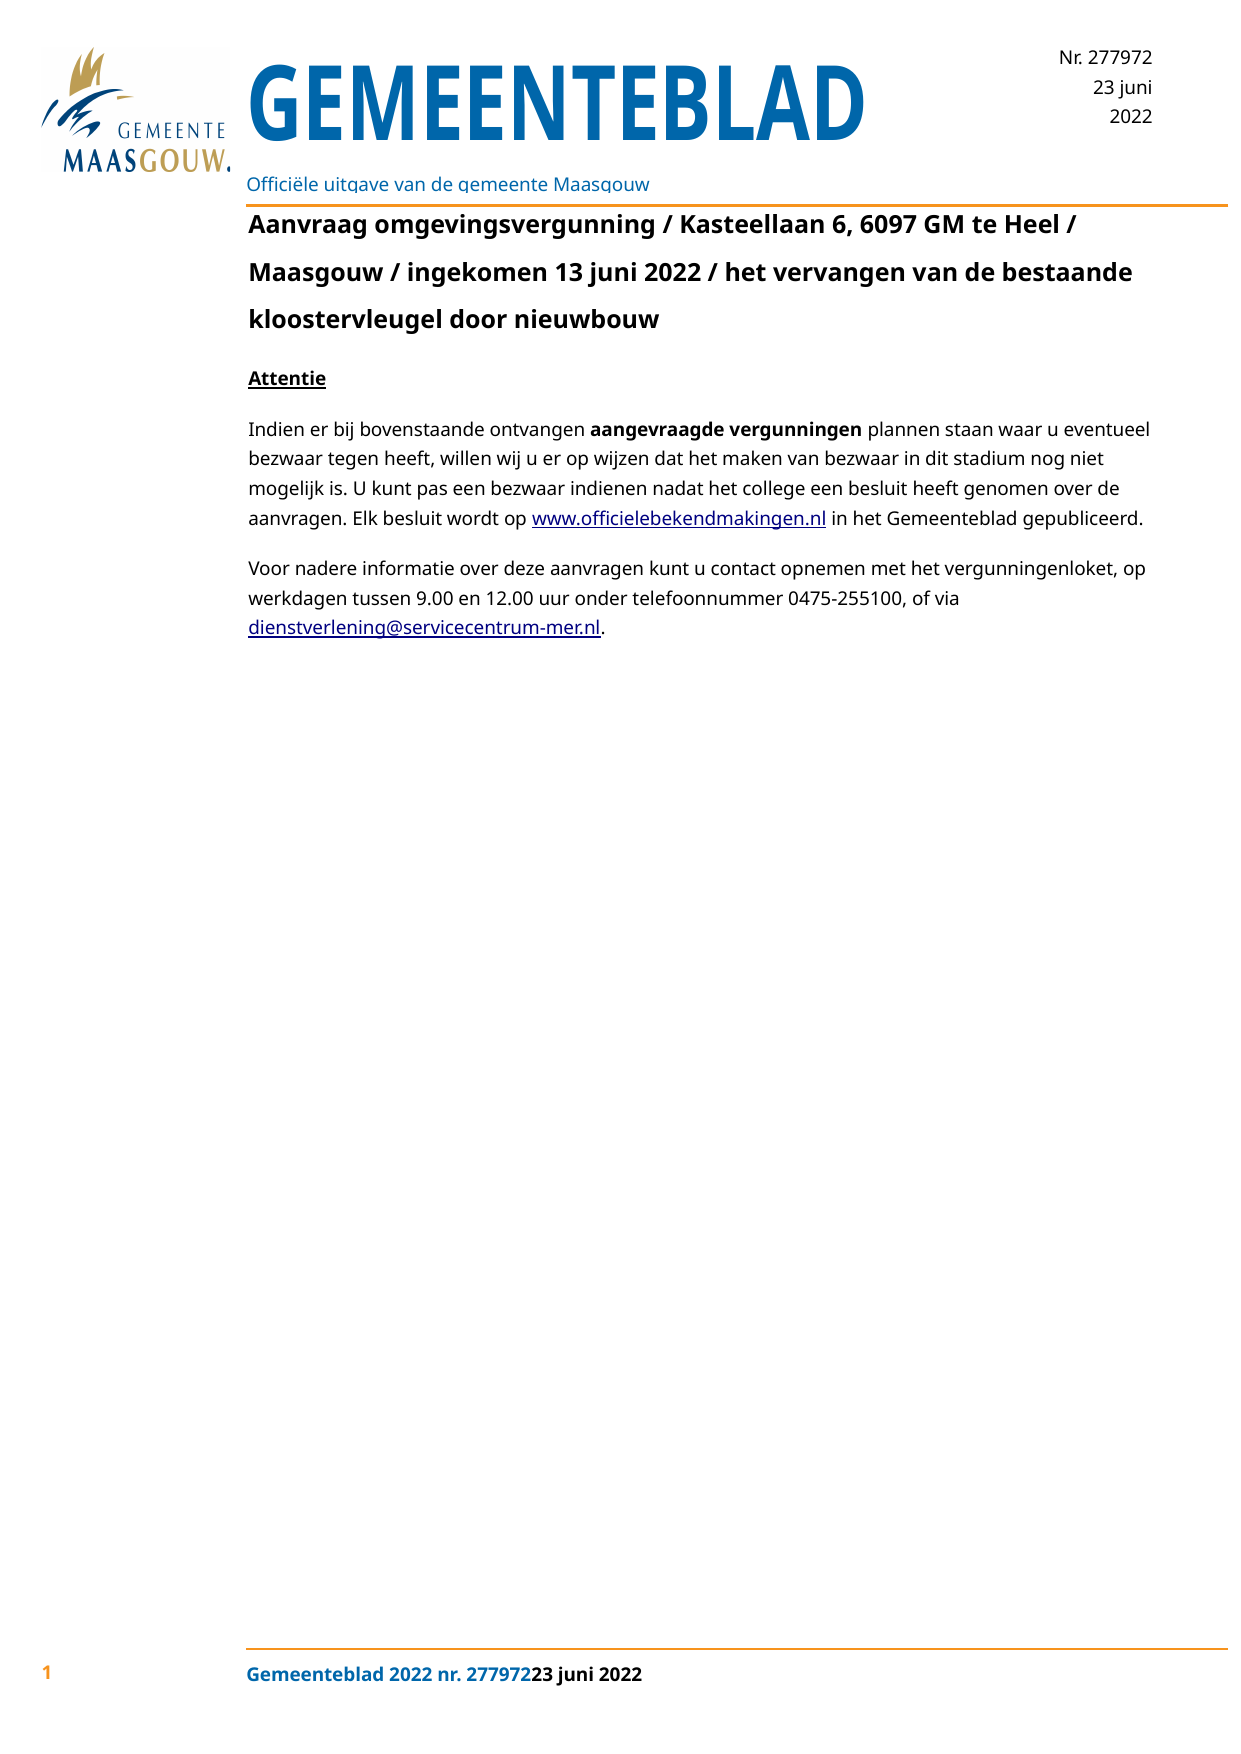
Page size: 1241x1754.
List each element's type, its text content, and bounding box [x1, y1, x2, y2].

text Indien er bij bovenstaande ontvangen aangevraagde vergunningen plannen staan waar u eventueel bezwaar tegen heeft, willen wij u er op wijzen dat het maken van bezwaar in dit stadium nog niet mogelijk is. U kunt pas een bezwaar indienen nadat het college een besluit heeft genomen over de aanvragen. Elk besluit wordt op www.officielebekendmakingen.nl in het Gemeenteblad gepubliceerd. [248, 416, 1152, 530]
picture [41, 47, 231, 172]
text Attentie [248, 366, 1152, 391]
text Aanvraag omgevingsvergunning / Kasteellaan 6, 6097 GM te Heel / Maasgouw / ingekomen 13 juni 2022 / het vervangen van de bestaande kloostervleugel door nieuwbouw [248, 207, 1152, 336]
text Voor nadere informatie over deze aanvragen kunt u contact opnemen met het vergunningenloket, op werkdagen tussen 9.00 en 12.00 uur onder telefoonnummer 0475-255100, of via dienstverlening@servicecentrum-mer.nl. [248, 555, 1152, 640]
